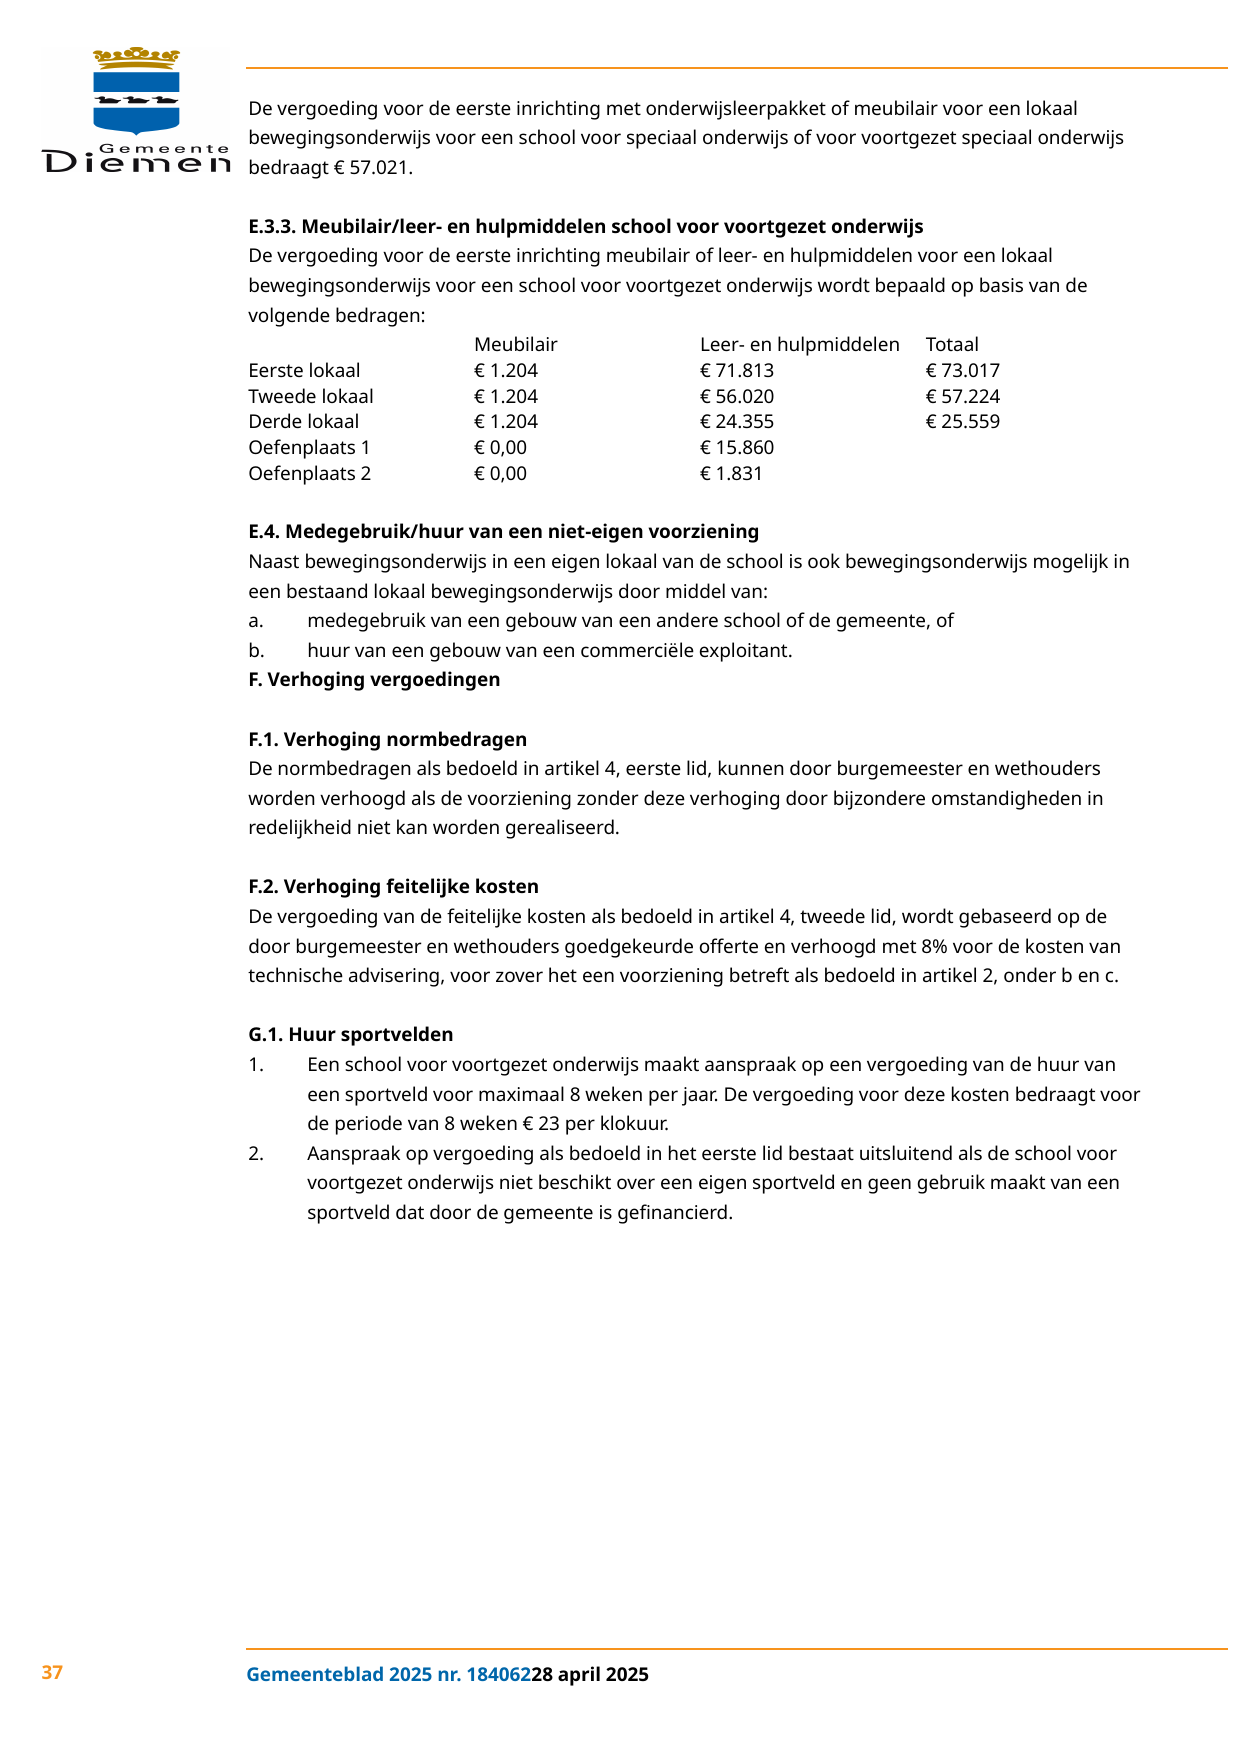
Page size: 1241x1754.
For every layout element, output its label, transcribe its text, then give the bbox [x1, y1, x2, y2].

list huur van een gebouw van een commerciële exploitant. [248, 637, 1152, 663]
text E.3.3. Meubilair/leer- en hulpmiddelen school voor voortgezet onderwijs [248, 213, 1152, 239]
table_header [248, 332, 474, 357]
list medegebruik van een gebouw van een andere school of de gemeente, of [248, 607, 1152, 633]
table_cell Oefenplaats 1 [248, 435, 474, 460]
table_cell € 25.559 [926, 409, 1152, 434]
table_cell € 1.831 [700, 460, 926, 486]
table_cell € 15.860 [700, 435, 926, 460]
text De vergoeding voor de eerste inrichting meubilair of leer- en hulpmiddelen voor een lokaal bewegingsonderwijs voor een school voor voortgezet onderwijs wordt bepaald op basis van de volgende bedragen: [248, 243, 1152, 328]
table_cell € 56.020 [700, 383, 926, 409]
table_cell € 57.224 [926, 383, 1152, 409]
table_cell [926, 435, 1152, 460]
text E.4. Medegebruik/huur van een niet-eigen voorziening [248, 519, 1152, 544]
text De vergoeding voor de eerste inrichting met onderwijsleerpakket of meubilair voor een lokaal bewegingsonderwijs voor een school voor speciaal onderwijs of voor voortgezet speciaal onderwijs bedraagt € 57.021. [248, 95, 1152, 180]
table_header Totaal [926, 332, 1152, 357]
table_header Meubilair [474, 332, 700, 357]
table_cell € 71.813 [700, 357, 926, 383]
table_cell € 1.204 [474, 409, 700, 434]
table_cell Derde lokaal [248, 409, 474, 434]
text De vergoeding van de feitelijke kosten als bedoeld in artikel 4, tweede lid, wordt gebaseerd op de door burgemeester en wethouders goedgekeurde offerte en verhoogd met 8% voor de kosten van technische advisering, voor zover het een voorziening betreft als bedoeld in artikel 2, onder b en c. [248, 903, 1152, 988]
table_cell € 73.017 [926, 357, 1152, 383]
text De normbedragen als bedoeld in artikel 4, eerste lid, kunnen door burgemeester en wethouders worden verhoogd als de voorziening zonder deze verhoging door bijzondere omstandigheden in redelijkheid niet kan worden gerealiseerd. [248, 755, 1152, 840]
table_cell [926, 460, 1152, 486]
text Naast bewegingsonderwijs in een eigen lokaal van de school is ook bewegingsonderwijs mogelijk in een bestaand lokaal bewegingsonderwijs door middel van: [248, 548, 1152, 604]
table_cell Eerste lokaal [248, 357, 474, 383]
table_header Leer- en hulpmiddelen [700, 332, 926, 357]
text F. Verhoging vergoedingen [248, 667, 1152, 692]
list Aanspraak op vergoeding als bedoeld in het eerste lid bestaat uitsluitend als de school voor voortgezet onderwijs niet beschikt over een eigen sportveld en geen gebruik maakt van een sportveld dat door de gemeente is gefinancierd. [248, 1140, 1152, 1225]
table_cell € 1.204 [474, 357, 700, 383]
list Een school voor voortgezet onderwijs maakt aanspraak op een vergoeding van de huur van een sportveld voor maximaal 8 weken per jaar. De vergoeding voor deze kosten bedraagt voor de periode van 8 weken € 23 per klokuur. [248, 1051, 1152, 1136]
text F.2. Verhoging feitelijke kosten [248, 874, 1152, 899]
picture [41, 47, 231, 172]
text F.1. Verhoging normbedragen [248, 726, 1152, 752]
table_cell € 0,00 [474, 435, 700, 460]
table_cell Tweede lokaal [248, 383, 474, 409]
table_cell € 1.204 [474, 383, 700, 409]
table_cell € 24.355 [700, 409, 926, 434]
text G.1. Huur sportvelden [248, 1022, 1152, 1047]
table_cell € 0,00 [474, 460, 700, 486]
table_cell Oefenplaats 2 [248, 460, 474, 486]
